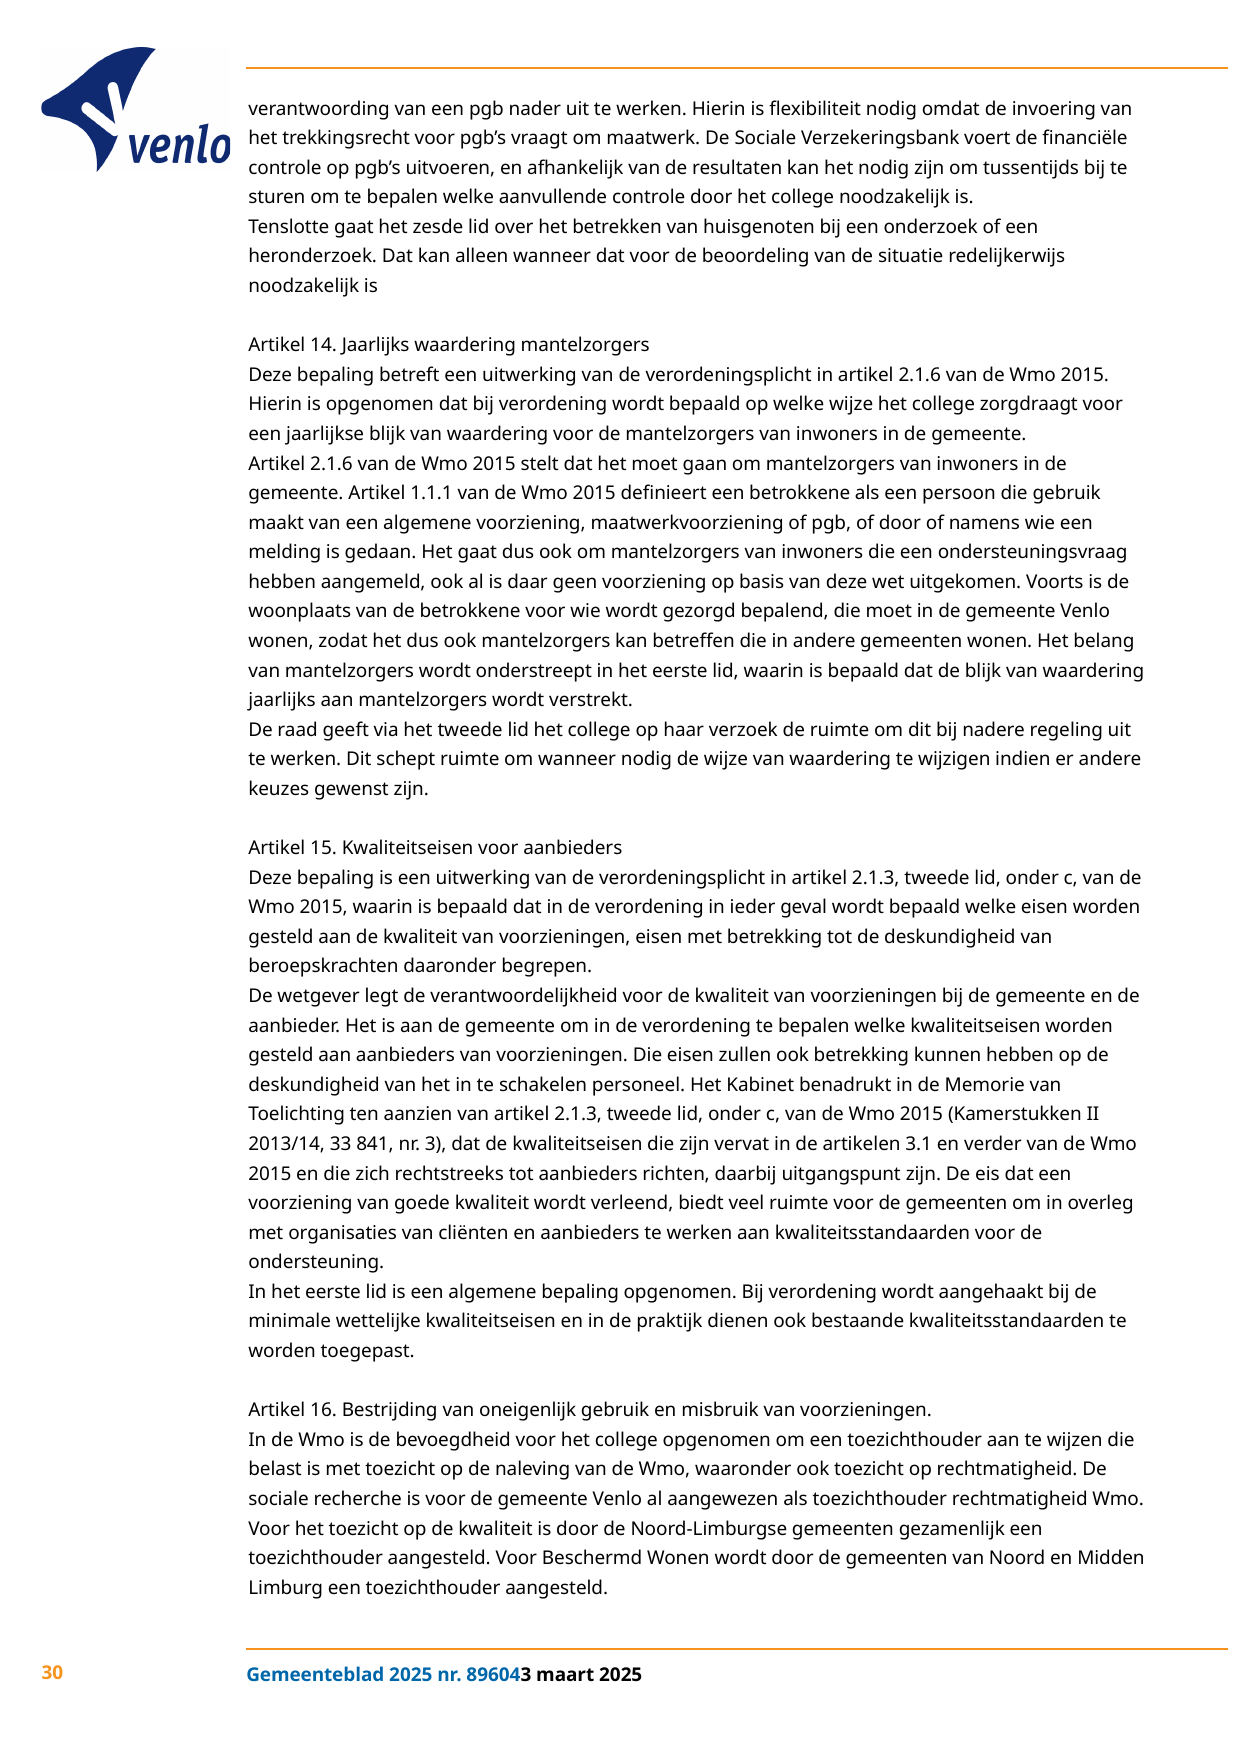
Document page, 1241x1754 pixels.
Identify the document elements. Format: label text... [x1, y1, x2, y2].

text In de Wmo is de bevoegdheid voor het college opgenomen om een toezichthouder aan te wijzen die belast is met toezicht op de naleving van de Wmo, waaronder ook toezicht op rechtmatigheid. De sociale recherche is voor de gemeente Venlo al aangewezen als toezichthouder rechtmatigheid Wmo. Voor het toezicht op de kwaliteit is door de Noord-Limburgse gemeenten gezamenlijk een toezichthouder aangesteld. Voor Beschermd Wonen wordt door de gemeenten van Noord en Midden Limburg een toezichthouder aangesteld. [248, 1426, 1152, 1600]
text Artikel 14. Jaarlijks waardering mantelzorgers [248, 331, 1152, 357]
text Artikel 16. Bestrijding van oneigenlijk gebruik en misbruik van voorzieningen. [248, 1396, 1152, 1422]
text De wetgever legt de verantwoordelijkheid voor de kwaliteit van voorzieningen bij de gemeente en de aanbieder. Het is aan de gemeente om in de verordening te bepalen welke kwaliteitseisen worden gesteld aan aanbieders van voorzieningen. Die eisen zullen ook betrekking kunnen hebben op de deskundigheid van het in te schakelen personeel. Het Kabinet benadrukt in de Memorie van Toelichting ten aanzien van artikel 2.1.3, tweede lid, onder c, van de Wmo 2015 (Kamerstukken II 2013/14, 33 841, nr. 3), dat de kwaliteitseisen die zijn vervat in de artikelen 3.1 en verder van de Wmo 2015 en die zich rechtstreeks tot aanbieders richten, daarbij uitgangspunt zijn. De eis dat een voorziening van goede kwaliteit wordt verleend, biedt veel ruimte voor de gemeenten om in overleg met organisaties van cliënten en aanbieders te werken aan kwaliteitsstandaarden voor de ondersteuning. [248, 982, 1152, 1274]
picture [41, 47, 231, 172]
text De raad geeft via het tweede lid het college op haar verzoek de ruimte om dit bij nadere regeling uit te werken. Dit schept ruimte om wanneer nodig de wijze van waardering te wijzigen indien er andere keuzes gewenst zijn. [248, 716, 1152, 801]
text Artikel 15. Kwaliteitseisen voor aanbieders [248, 834, 1152, 860]
text Deze bepaling betreft een uitwerking van de verordeningsplicht in artikel 2.1.6 van de Wmo 2015. Hierin is opgenomen dat bij verordening wordt bepaald op welke wijze het college zorgdraagt voor een jaarlijkse blijk van waardering voor de mantelzorgers van inwoners in de gemeente. [248, 361, 1152, 446]
text Deze bepaling is een uitwerking van de verordeningsplicht in artikel 2.1.3, tweede lid, onder c, van de Wmo 2015, waarin is bepaald dat in de verordening in ieder geval wordt bepaald welke eisen worden gesteld aan de kwaliteit van voorzieningen, eisen met betrekking tot de deskundigheid van beroepskrachten daaronder begrepen. [248, 864, 1152, 978]
text Artikel 2.1.6 van de Wmo 2015 stelt dat het moet gaan om mantelzorgers van inwoners in de gemeente. Artikel 1.1.1 van de Wmo 2015 definieert een betrokkene als een persoon die gebruik maakt van een algemene voorziening, maatwerkvoorziening of pgb, of door of namens wie een melding is gedaan. Het gaat dus ook om mantelzorgers van inwoners die een ondersteuningsvraag hebben aangemeld, ook al is daar geen voorziening op basis van deze wet uitgekomen. Voorts is de woonplaats van de betrokkene voor wie wordt gezorgd bepalend, die moet in de gemeente Venlo wonen, zodat het dus ook mantelzorgers kan betreffen die in andere gemeenten wonen. Het belang van mantelzorgers wordt onderstreept in het eerste lid, waarin is bepaald dat de blijk van waardering jaarlijks aan mantelzorgers wordt verstrekt. [248, 450, 1152, 712]
text Tenslotte gaat het zesde lid over het betrekken van huisgenoten bij een onderzoek of een heronderzoek. Dat kan alleen wanneer dat voor de beoordeling van de situatie redelijkerwijs noodzakelijk is [248, 213, 1152, 298]
text verantwoording van een pgb nader uit te werken. Hierin is flexibiliteit nodig omdat de invoering van het trekkingsrecht voor pgb’s vraagt om maatwerk. De Sociale Verzekeringsbank voert de financiële controle op pgb’s uitvoeren, en afhankelijk van de resultaten kan het nodig zijn om tussentijds bij te sturen om te bepalen welke aanvullende controle door het college noodzakelijk is. [248, 95, 1152, 209]
text In het eerste lid is een algemene bepaling opgenomen. Bij verordening wordt aangehaakt bij de minimale wettelijke kwaliteitseisen en in de praktijk dienen ook bestaande kwaliteitsstandaarden te worden toegepast. [248, 1278, 1152, 1363]
